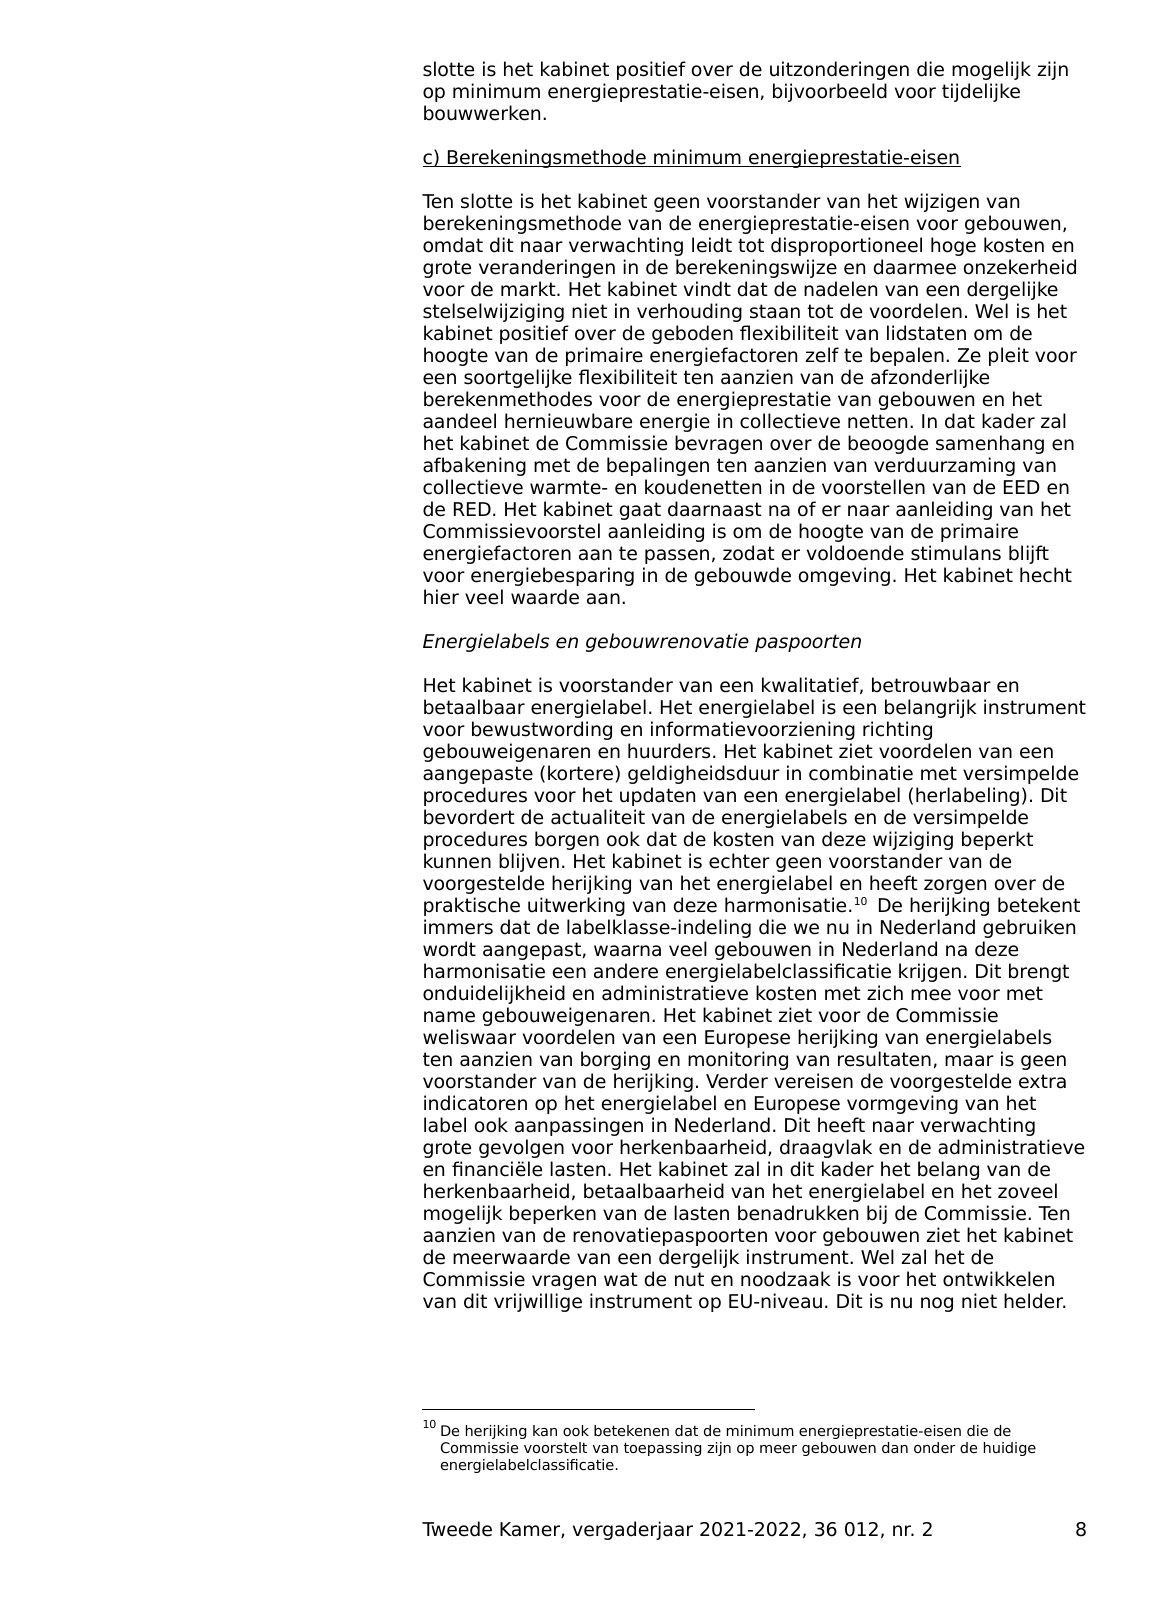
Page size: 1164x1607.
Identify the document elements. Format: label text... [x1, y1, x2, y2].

text Het kabinet is voorstander van een kwalitatief, betrouwbaar en betaalbaar energielabel. Het energielabel is een belangrijk instrument voor bewustwording en informatievoorziening richting gebouweigenaren en huurders. Het kabinet ziet voordelen van een aangepaste (kortere) geldigheidsduur in combinatie met versimpelde procedures voor het updaten van een energielabel (herlabeling). Dit bevordert de actualiteit van de energielabels en de versimpelde procedures borgen ook dat de kosten van deze wijziging beperkt kunnen blijven. Het kabinet is echter geen voorstander van de voorgestelde herijking van het energielabel en heeft zorgen over de praktische uitwerking van deze harmonisatie. De herijking betekent immers dat de labelklasse-indeling die we nu in Nederland gebruiken wordt aangepast, waarna veel gebouwen in Nederland na deze harmonisatie een andere energielabelclassificatie krijgen. Dit brengt onduidelijkheid en administratieve kosten met zich mee voor met name gebouweigenaren. Het kabinet ziet voor de Commissie weliswaar voordelen van een Europese herijking van energielabels ten aanzien van borging en monitoring van resultaten, maar is geen voorstander van de herijking. Verder vereisen de voorgestelde extra indicatoren op het energielabel en Europese vormgeving van het label ook aanpassingen in Nederland. Dit heeft naar verwachting grote gevolgen voor herkenbaarheid, draagvlak en de administratieve en financiële lasten. Het kabinet zal in dit kader het belang van de herkenbaarheid, betaalbaarheid van het energielabel en het zoveel mogelijk beperken van de lasten benadrukken bij de Commissie. Ten aanzien van de renovatiepaspoorten voor gebouwen ziet het kabinet de meerwaarde van een dergelijk instrument. Wel zal het de Commissie vragen wat de nut en noodzaak is voor het ontwikkelen van dit vrijwillige instrument op EU-niveau. Dit is nu nog niet helder. [422, 675, 1087, 1313]
text De herijking kan ook betekenen dat de minimum energieprestatie-eisen die de Commissie voorstelt van toepassing zijn op meer gebouwen dan onder de huidige energielabelclassificatie. [422, 1418, 1087, 1474]
text Ten slotte is het kabinet geen voorstander van het wijzigen van berekeningsmethode van de energieprestatie-eisen voor gebouwen, omdat dit naar verwachting leidt tot disproportioneel hoge kosten en grote veranderingen in de berekeningswijze en daarmee onzekerheid voor de markt. Het kabinet vindt dat de nadelen van een dergelijke stelselwijziging niet in verhouding staan tot de voordelen. Wel is het kabinet positief over de geboden flexibiliteit van lidstaten om de hoogte van de primaire energiefactoren zelf te bepalen. Ze pleit voor een soortgelijke flexibiliteit ten aanzien van de afzonderlijke berekenmethodes voor de energieprestatie van gebouwen en het aandeel hernieuwbare energie in collectieve netten. In dat kader zal het kabinet de Commissie bevragen over de beoogde samenhang en afbakening met de bepalingen ten aanzien van verduurzaming van collectieve warmte- en koudenetten in de voorstellen van de EED en de RED. Het kabinet gaat daarnaast na of er naar aanleiding van het Commissievoorstel aanleiding is om de hoogte van de primaire energiefactoren aan te passen, zodat er voldoende stimulans blijft voor energiebesparing in de gebouwde omgeving. Het kabinet hecht hier veel waarde aan. [422, 191, 1087, 609]
subtitle c) Berekeningsmethode minimum energieprestatie-eisen [422, 147, 1087, 169]
text slotte is het kabinet positief over de uitzonderingen die mogelijk zijn op minimum energieprestatie-eisen, bijvoorbeeld voor tijdelijke bouwwerken. [422, 59, 1087, 125]
subtitle Energielabels en gebouwrenovatie paspoorten [422, 631, 1087, 653]
